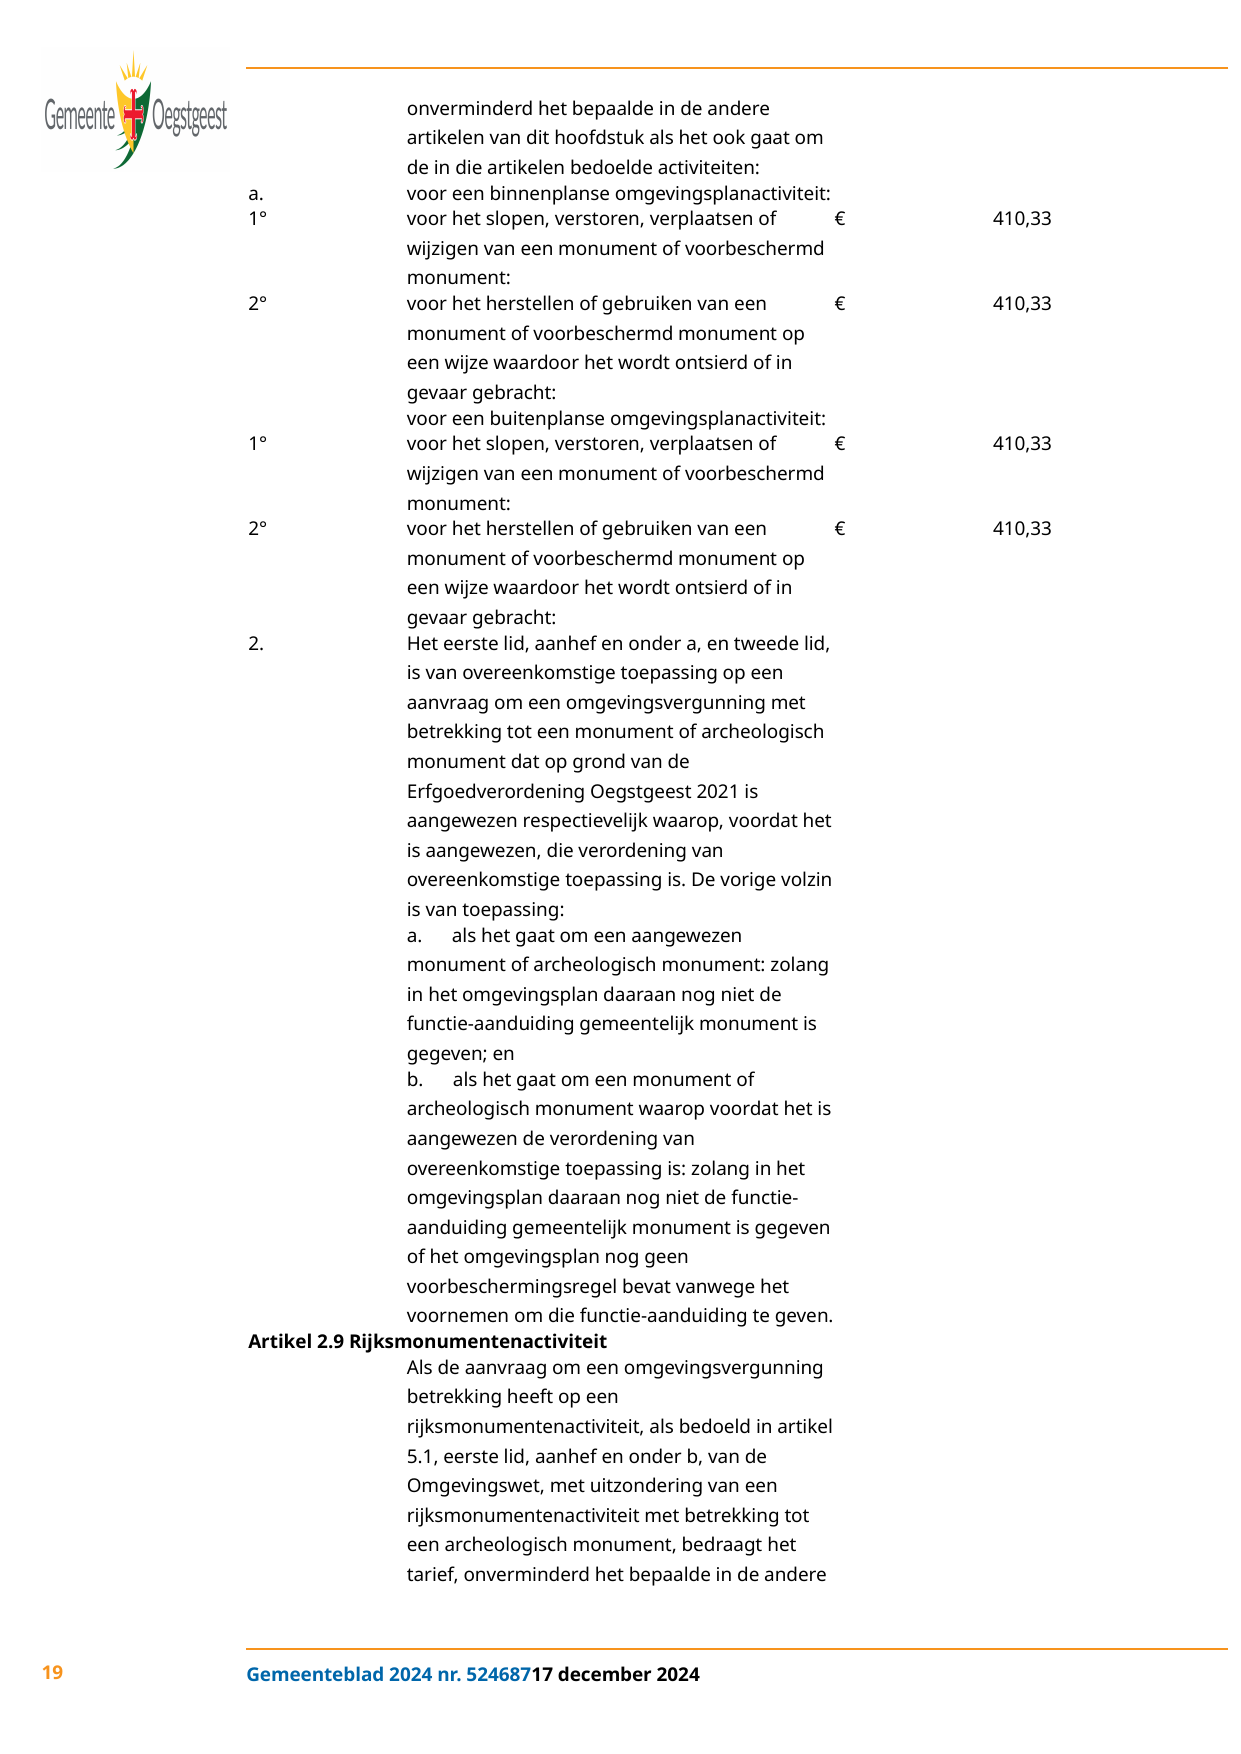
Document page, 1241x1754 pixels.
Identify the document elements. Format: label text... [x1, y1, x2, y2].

table_cell [248, 95, 407, 180]
table_cell [834, 405, 993, 431]
table_cell [834, 1354, 993, 1587]
table_cell voor een binnenplanse omgevingsplanactiviteit: [407, 180, 834, 205]
table_cell 2° [248, 515, 407, 630]
table_cell 1° [248, 431, 407, 515]
table_cell voor het slopen, verstoren, verplaatsen of wijzigen van een monument of voorbeschermd monument: [407, 431, 834, 515]
table_cell € [834, 431, 993, 515]
table_cell Als de aanvraag om een omgevingsvergunning betrekking heeft op een rijksmonumentenactiviteit, als bedoeld in artikel 5.1, eerste lid, aanhef en onder b, van de Omgevingswet, met uitzondering van een rijksmonumentenactiviteit met betrekking tot een archeologisch monument, bedraagt het tarief, onverminderd het bepaalde in de andere [407, 1354, 834, 1587]
table_cell voor het herstellen of gebruiken van een monument of voorbeschermd monument op een wijze waardoor het wordt ontsierd of in gevaar gebracht: [407, 290, 834, 405]
table_cell Het eerste lid, aanhef en onder a, en tweede lid, is van overeenkomstige toepassing op een aanvraag om een omgevingsvergunning met betrekking tot een monument of archeologisch monument dat op grond van de Erfgoedverordening Oegstgeest 2021 is aangewezen respectievelijk waarop, voordat het is aangewezen, die verordening van overeenkomstige toepassing is. De vorige volzin is van toepassing: [407, 630, 834, 922]
picture [41, 47, 231, 172]
table_cell 410,33 [993, 205, 1152, 290]
table_cell [248, 1066, 407, 1328]
table_cell € [834, 515, 993, 630]
table_cell b. als het gaat om een monument of archeologisch monument waarop voordat het is aangewezen de verordening van overeenkomstige toepassing is: zolang in het omgevingsplan daaraan nog niet de functie-aanduiding gemeentelijk monument is gegeven of het omgevingsplan nog geen voorbeschermingsregel bevat vanwege het voornemen om die functie-aanduiding te geven. [407, 1066, 834, 1328]
table_cell [993, 95, 1152, 180]
table_cell [834, 95, 993, 180]
table_cell voor een buitenplanse omgevingsplanactiviteit: [407, 405, 834, 431]
table_cell voor het herstellen of gebruiken van een monument of voorbeschermd monument op een wijze waardoor het wordt ontsierd of in gevaar gebracht: [407, 515, 834, 630]
table_cell [993, 1354, 1152, 1587]
table_cell voor het slopen, verstoren, verplaatsen of wijzigen van een monument of voorbeschermd monument: [407, 205, 834, 290]
table_cell [993, 922, 1152, 1066]
table_cell [834, 630, 993, 922]
table_cell 410,33 [993, 290, 1152, 405]
table_cell 2. [248, 630, 407, 922]
table_cell a. [248, 180, 407, 205]
table_cell Artikel 2.9 Rijksmonumentenactiviteit [248, 1328, 1152, 1354]
table_cell 1° [248, 205, 407, 290]
table_cell € [834, 290, 993, 405]
table_cell [248, 405, 407, 431]
table_cell [993, 1066, 1152, 1328]
table_cell [834, 1066, 993, 1328]
table_cell 2° [248, 290, 407, 405]
table_cell [834, 180, 993, 205]
table_cell 410,33 [993, 515, 1152, 630]
table_cell € [834, 205, 993, 290]
table_cell onverminderd het bepaalde in de andere artikelen van dit hoofdstuk als het ook gaat om de in die artikelen bedoelde activiteiten: [407, 95, 834, 180]
table_cell [993, 405, 1152, 431]
table_cell [993, 630, 1152, 922]
table_cell 410,33 [993, 431, 1152, 515]
table_cell [834, 922, 993, 1066]
table_cell a. als het gaat om een aangewezen monument of archeologisch monument: zolang in het omgevingsplan daaraan nog niet de functie-aanduiding gemeentelijk monument is gegeven; en [407, 922, 834, 1066]
table_cell [248, 1354, 407, 1587]
table_cell [993, 180, 1152, 205]
table_cell [248, 922, 407, 1066]
